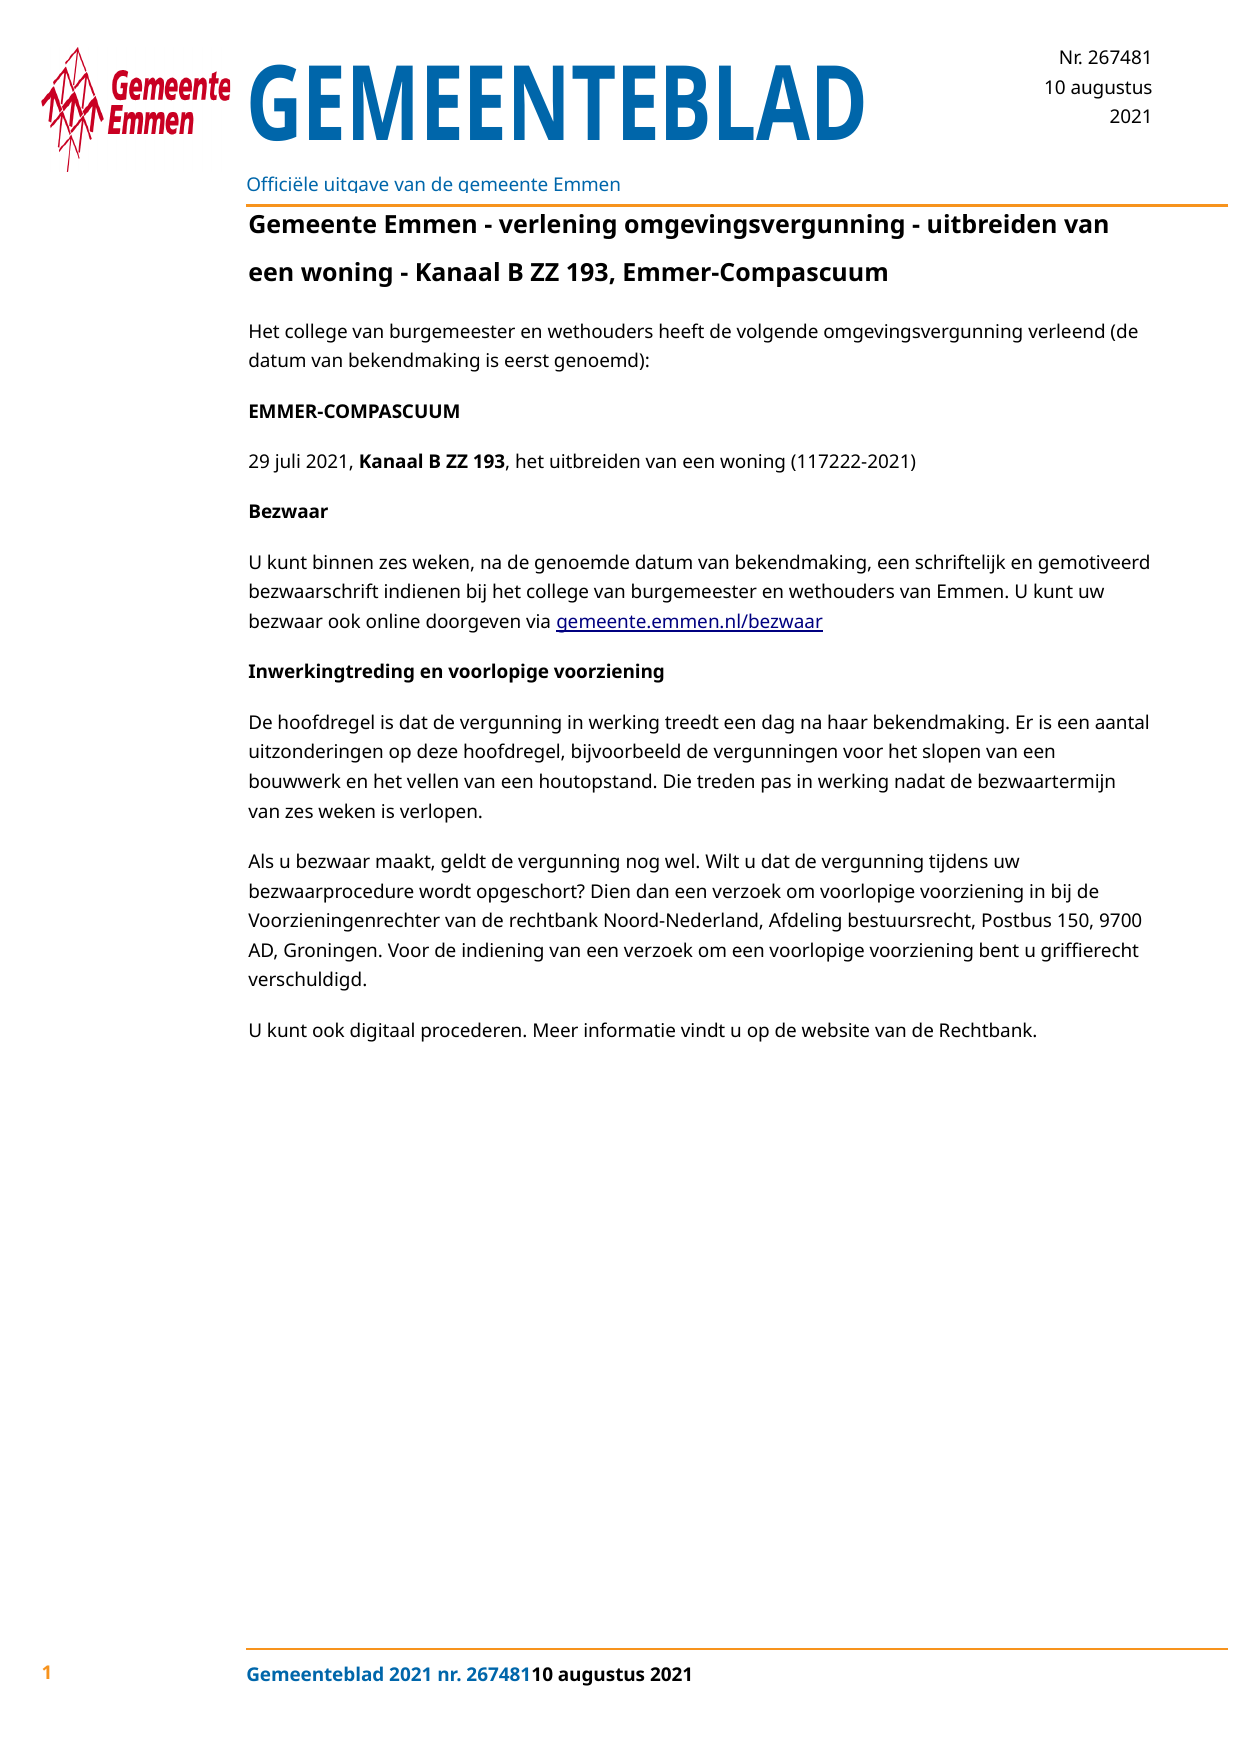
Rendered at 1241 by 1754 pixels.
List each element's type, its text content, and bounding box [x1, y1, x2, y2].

text Inwerkingtreding en voorlopige voorziening [248, 659, 1152, 684]
text De hoofdregel is dat de vergunning in werking treedt een dag na haar bekendmaking. Er is een aantal uitzonderingen op deze hoofdregel, bijvoorbeeld de vergunningen voor het slopen van een bouwwerk en het vellen van een houtopstand. Die treden pas in werking nadat de bezwaartermijn van zes weken is verlopen. [248, 709, 1152, 824]
text 29 juli 2021, Kanaal B ZZ 193, het uitbreiden van een woning (117222-2021) [248, 448, 1152, 474]
text Als u bezwaar maakt, geldt de vergunning nog wel. Wilt u dat de vergunning tijdens uw bezwaarprocedure wordt opgeschort? Dien dan een verzoek om voorlopige voorziening in bij de Voorzieningenrechter van de rechtbank Noord-Nederland, Afdeling bestuursrecht, Postbus 150, 9700 AD, Groningen. Voor de indiening van een verzoek om een voorlopige voorziening bent u griffierecht verschuldigd. [248, 848, 1152, 992]
text Het college van burgemeester en wethouders heeft de volgende omgevingsvergunning verleend (de datum van bekendmaking is eerst genoemd): [248, 318, 1152, 373]
text U kunt binnen zes weken, na de genoemde datum van bekendmaking, een schriftelijk en gemotiveerd bezwaarschrift indienen bij het college van burgemeester en wethouders van Emmen. U kunt uw bezwaar ook online doorgeven via gemeente.emmen.nl/bezwaar [248, 549, 1152, 634]
text EMMER-COMPASCUUM [248, 398, 1152, 424]
text Bezwaar [248, 499, 1152, 524]
text Gemeente Emmen - verlening omgevingsvergunning - uitbreiden van een woning - Kanaal B ZZ 193, Emmer-Compascuum [248, 207, 1152, 288]
text U kunt ook digitaal procederen. Meer informatie vindt u op de website van de Rechtbank. [248, 1017, 1152, 1043]
picture [41, 47, 231, 172]
